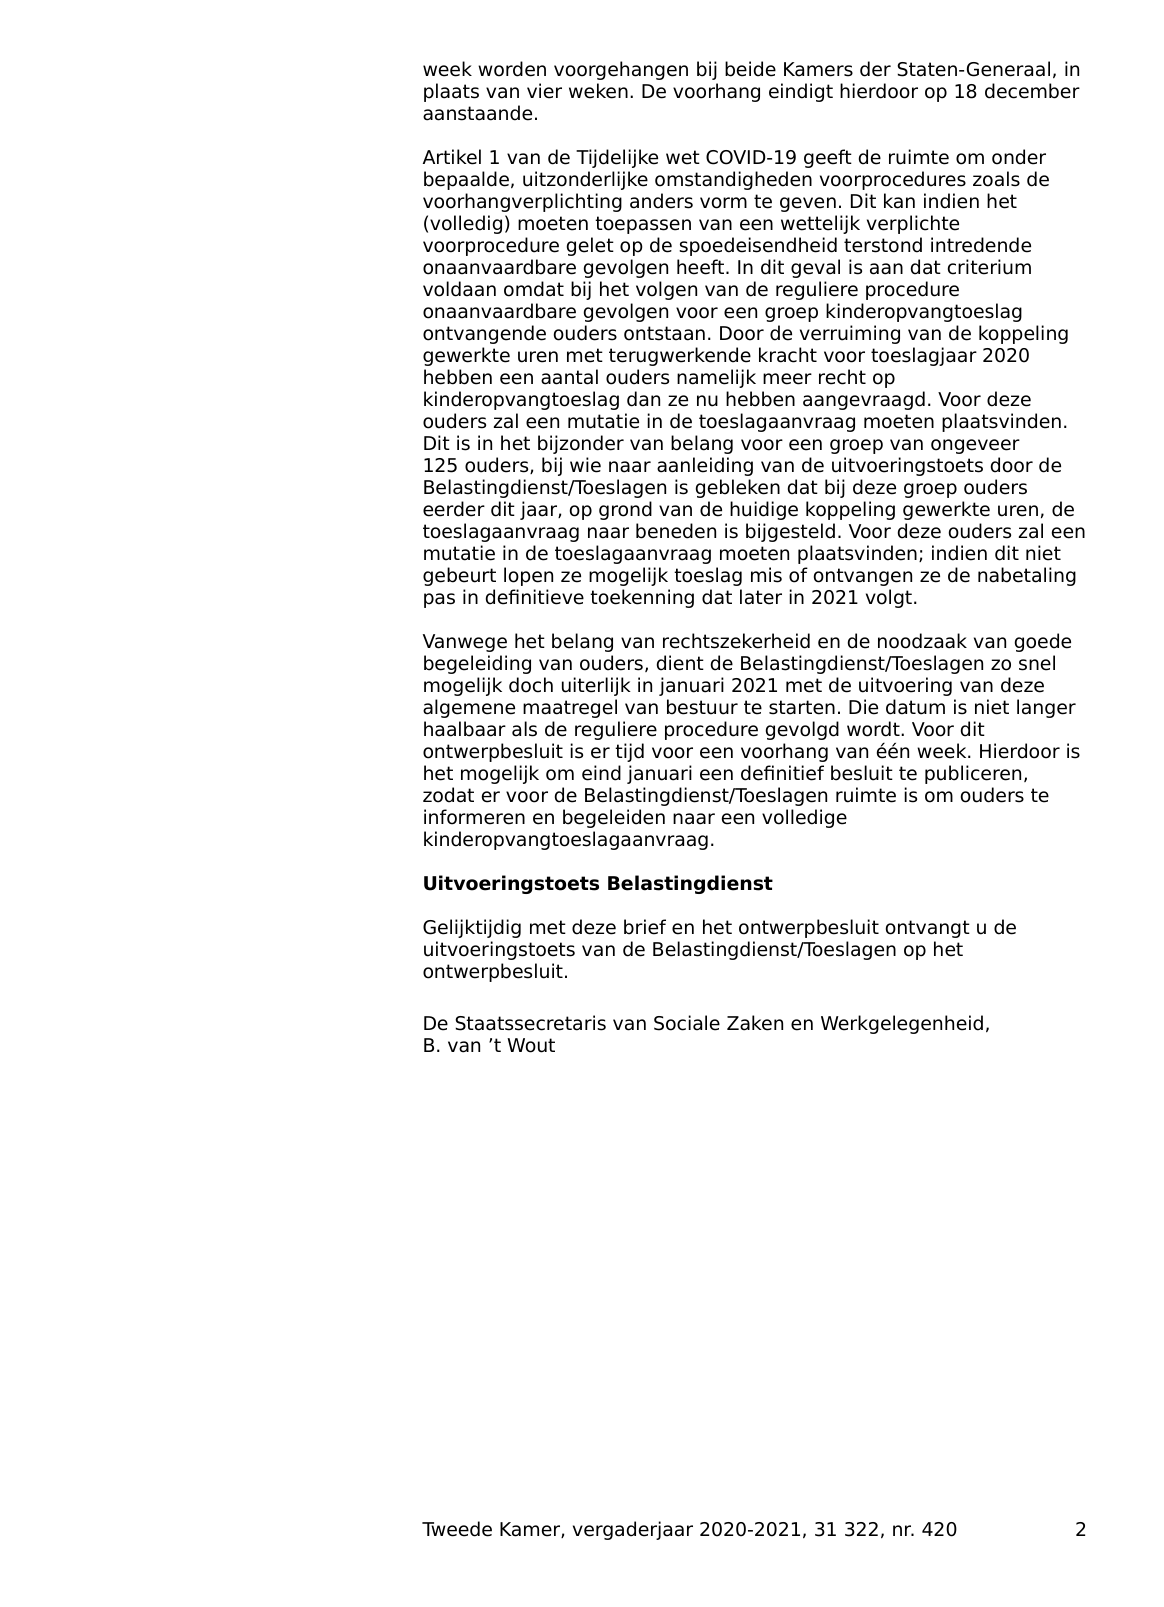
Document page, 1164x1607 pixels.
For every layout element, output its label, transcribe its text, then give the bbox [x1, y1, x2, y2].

text De Staatssecretaris van Sociale Zaken en Werkgelegenheid, B. van ’t Wout [422, 1013, 1087, 1057]
subtitle Uitvoeringstoets Belastingdienst [422, 873, 1087, 895]
text Artikel 1 van de Tijdelijke wet COVID-19 geeft de ruimte om onder bepaalde, uitzonderlijke omstandigheden voorprocedures zoals de voorhangverplichting anders vorm te geven. Dit kan indien het (volledig) moeten toepassen van een wettelijk verplichte voorprocedure gelet op de spoedeisendheid terstond intredende onaanvaardbare gevolgen heeft. In dit geval is aan dat criterium voldaan omdat bij het volgen van de reguliere procedure onaanvaardbare gevolgen voor een groep kinderopvangtoeslag ontvangende ouders ontstaan. Door de verruiming van de koppeling gewerkte uren met terugwerkende kracht voor toeslagjaar 2020 hebben een aantal ouders namelijk meer recht op kinderopvangtoeslag dan ze nu hebben aangevraagd. Voor deze ouders zal een mutatie in de toeslagaanvraag moeten plaatsvinden. Dit is in het bijzonder van belang voor een groep van ongeveer 125 ouders, bij wie naar aanleiding van de uitvoeringstoets door de Belastingdienst/Toeslagen is gebleken dat bij deze groep ouders eerder dit jaar, op grond van de huidige koppeling gewerkte uren, de toeslagaanvraag naar beneden is bijgesteld. Voor deze ouders zal een mutatie in de toeslagaanvraag moeten plaatsvinden; indien dit niet gebeurt lopen ze mogelijk toeslag mis of ontvangen ze de nabetaling pas in definitieve toekenning dat later in 2021 volgt. [422, 147, 1087, 609]
text week worden voorgehangen bij beide Kamers der Staten-Generaal, in plaats van vier weken. De voorhang eindigt hierdoor op 18 december aanstaande. [422, 59, 1087, 125]
text Gelijktijdig met deze brief en het ontwerpbesluit ontvangt u de uitvoeringstoets van de Belastingdienst/Toeslagen op het ontwerpbesluit. [422, 917, 1087, 983]
text Vanwege het belang van rechtszekerheid en de noodzaak van goede begeleiding van ouders, dient de Belastingdienst/Toeslagen zo snel mogelijk doch uiterlijk in januari 2021 met de uitvoering van deze algemene maatregel van bestuur te starten. Die datum is niet langer haalbaar als de reguliere procedure gevolgd wordt. Voor dit ontwerpbesluit is er tijd voor een voorhang van één week. Hierdoor is het mogelijk om eind januari een definitief besluit te publiceren, zodat er voor de Belastingdienst/Toeslagen ruimte is om ouders te informeren en begeleiden naar een volledige kinderopvangtoeslagaanvraag. [422, 631, 1087, 851]
